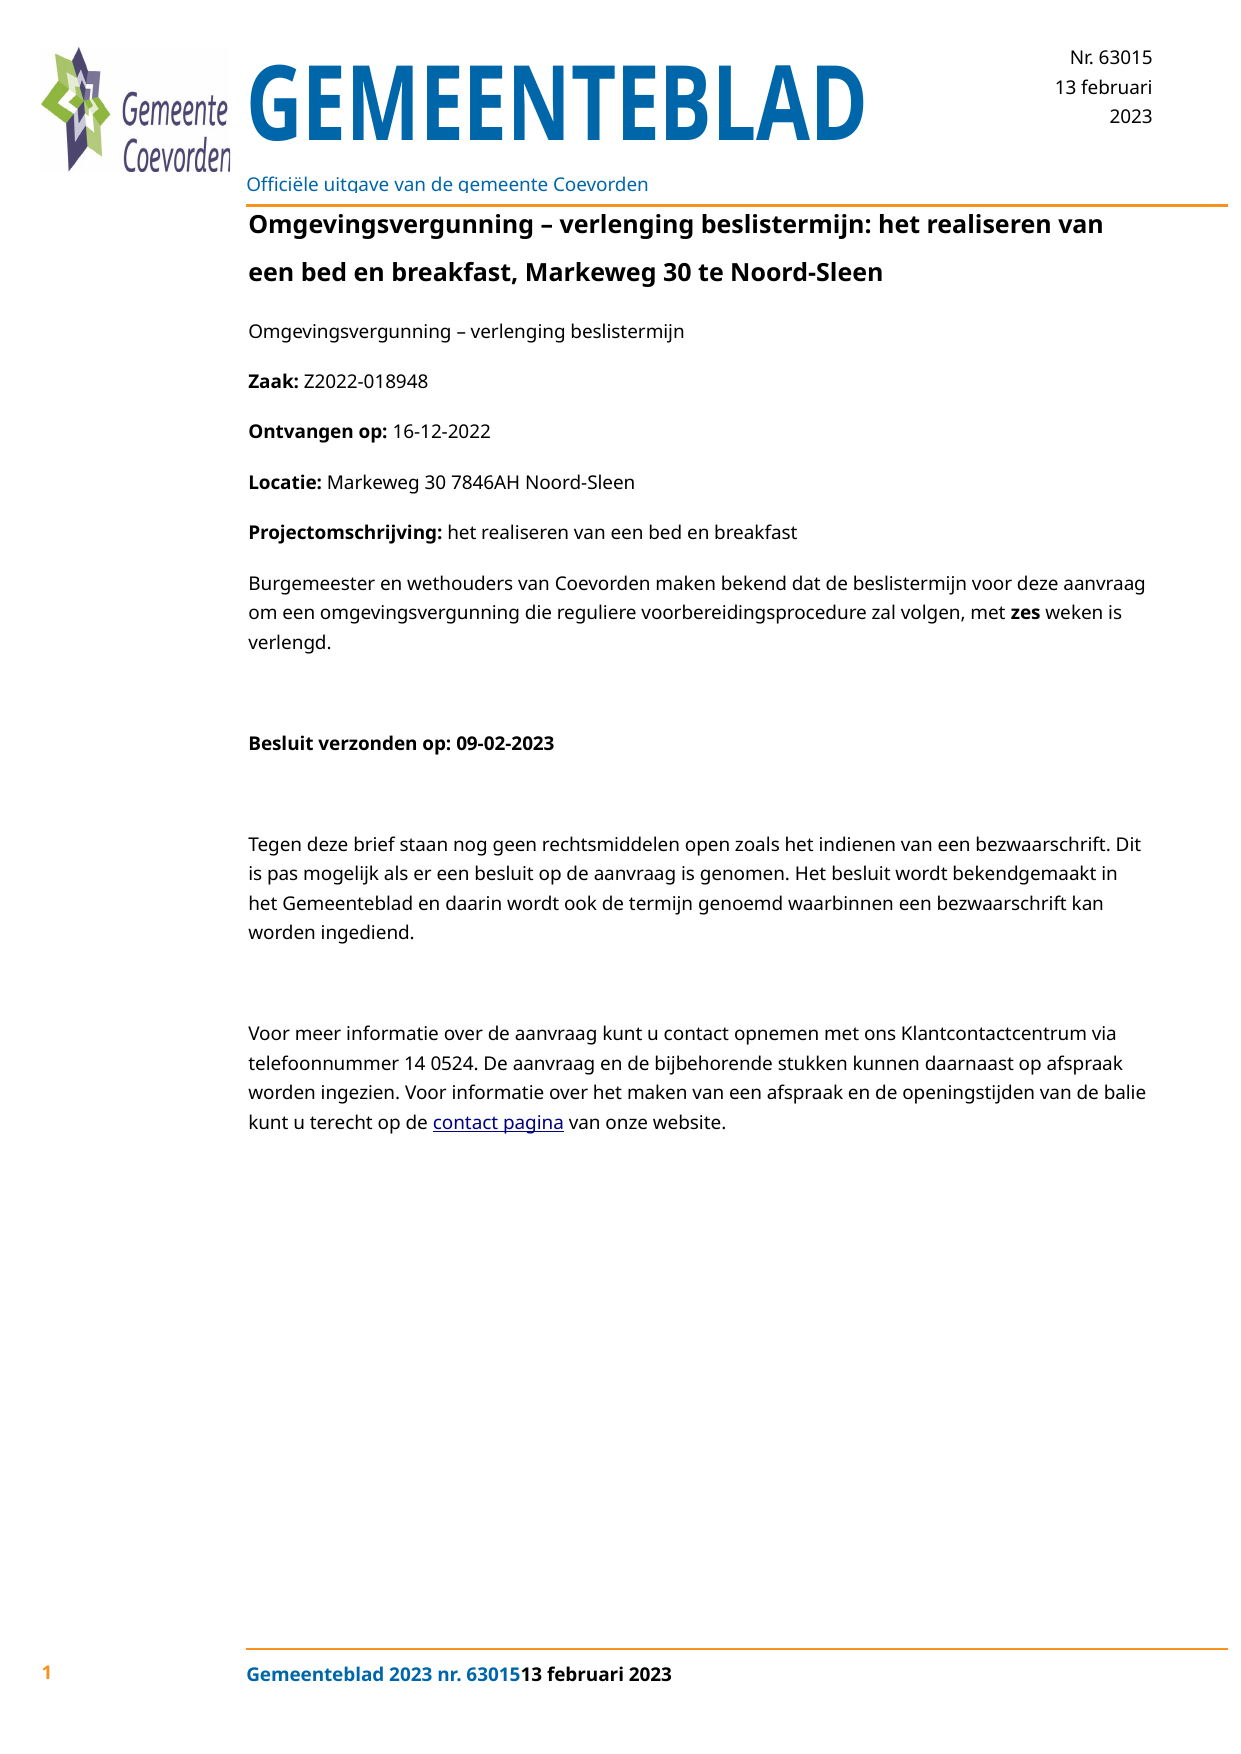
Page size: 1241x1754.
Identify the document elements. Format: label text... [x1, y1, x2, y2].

text Burgemeester en wethouders van Coevorden maken bekend dat de beslistermijn voor deze aanvraag om een omgevingsvergunning die reguliere voorbereidingsprocedure zal volgen, met zes weken is verlengd. [248, 570, 1152, 655]
text Tegen deze brief staan nog geen rechtsmiddelen open zoals het indienen van een bezwaarschrift. Dit is pas mogelijk als er een besluit op de aanvraag is genomen. Het besluit wordt bekendgemaakt in het Gemeenteblad en daarin wordt ook de termijn genoemd waarbinnen een bezwaarschrift kan worden ingediend. [248, 831, 1152, 945]
picture [41, 47, 231, 172]
text Locatie: Markeweg 30 7846AH Noord-Sleen [248, 469, 1152, 495]
text Ontvangen op: 16-12-2022 [248, 419, 1152, 444]
text Zaak: Z2022-018948 [248, 368, 1152, 394]
text Besluit verzonden op: 09-02-2023 [248, 730, 1152, 756]
text Projectomschrijving: het realiseren van een bed en breakfast [248, 519, 1152, 545]
text Voor meer informatie over de aanvraag kunt u contact opnemen met ons Klantcontactcentrum via telefoonnummer 14 0524. De aanvraag en de bijbehorende stukken kunnen daarnaast op afspraak worden ingezien. Voor informatie over het maken van een afspraak en de openingstijden van de balie kunt u terecht op de contact pagina van onze website. [248, 1020, 1152, 1135]
text Omgevingsvergunning – verlenging beslistermijn: het realiseren van een bed en breakfast, Markeweg 30 te Noord-Sleen [248, 207, 1152, 288]
text Omgevingsvergunning – verlenging beslistermijn [248, 318, 1152, 344]
